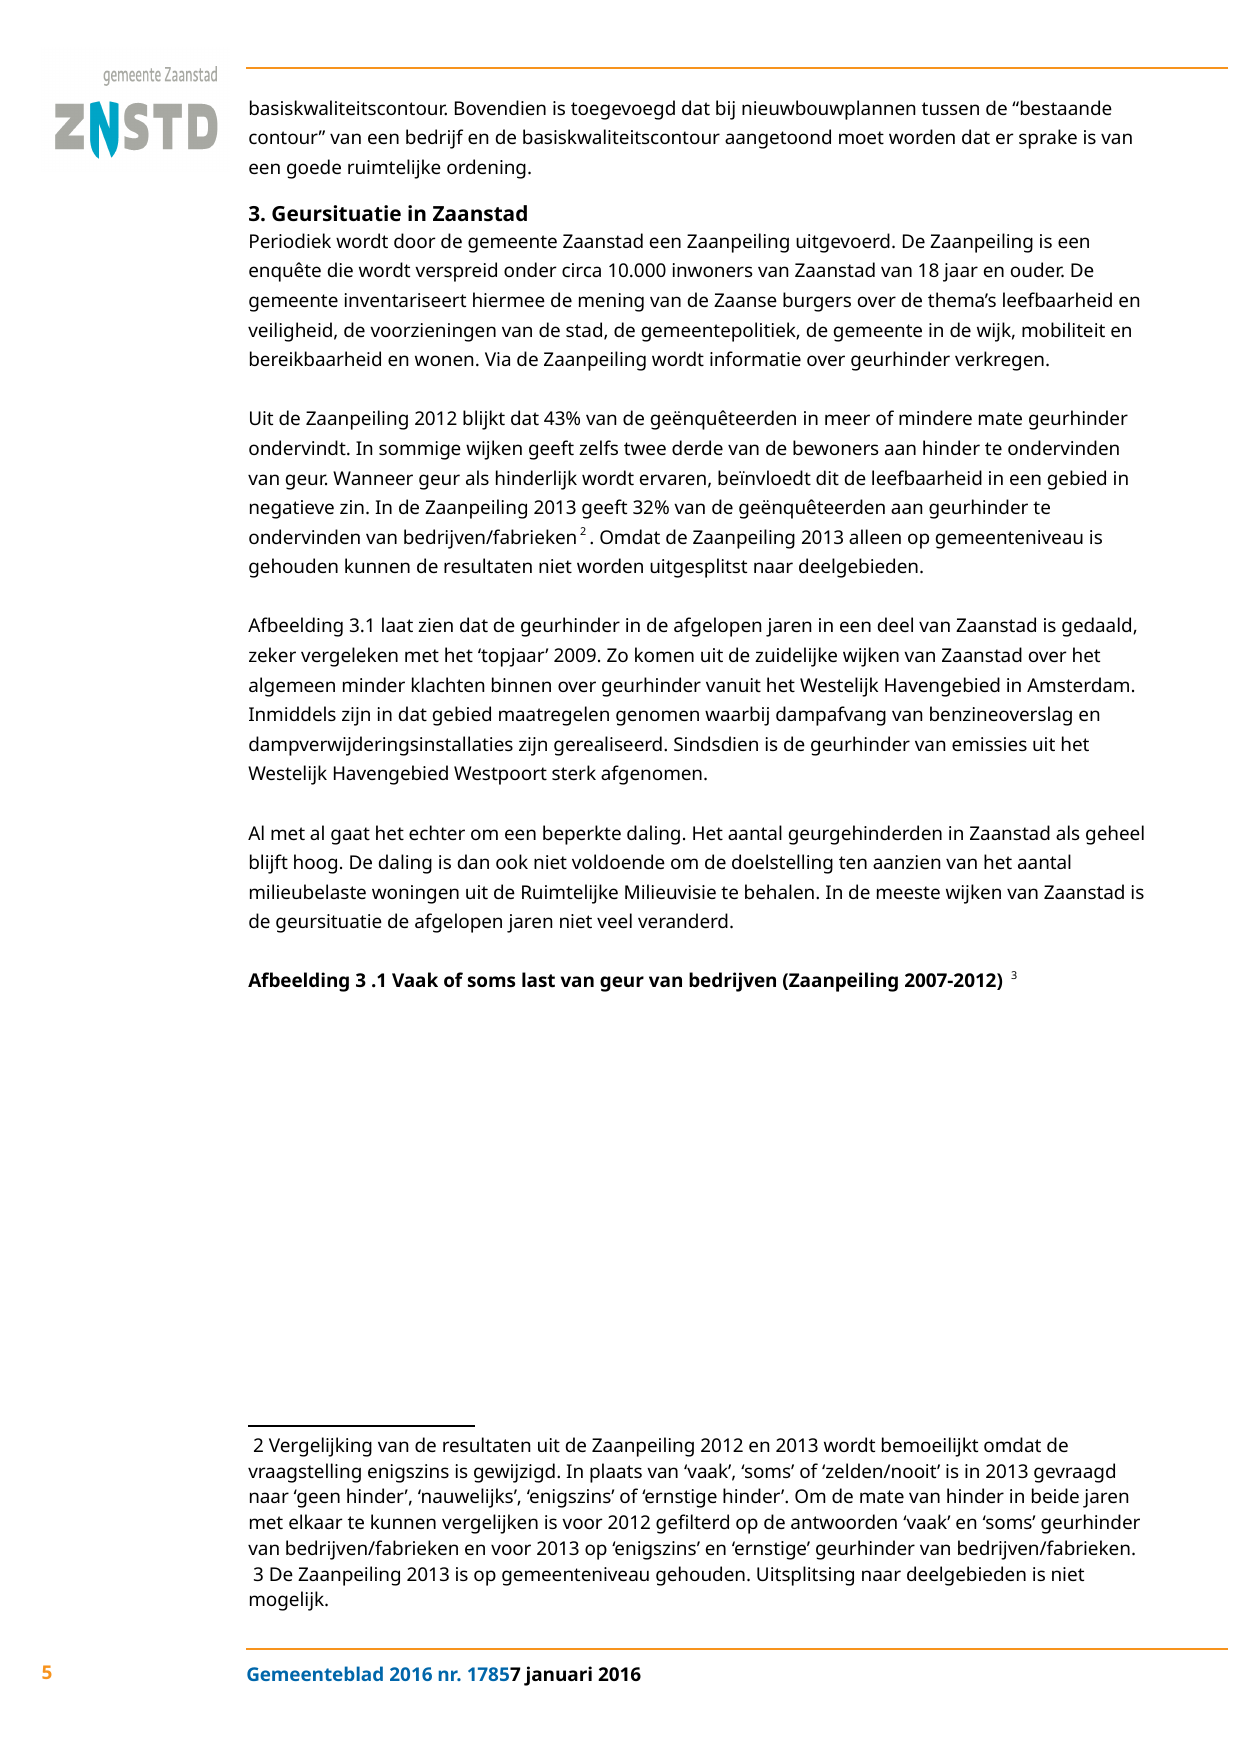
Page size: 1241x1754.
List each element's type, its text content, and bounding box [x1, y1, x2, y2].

picture [41, 47, 231, 172]
text Al met al gaat het echter om een beperkte daling. Het aantal geurgehinderden in Zaanstad als geheel blijft hoog. De daling is dan ook niet voldoende om de doelstelling ten aanzien van het aantal milieubelaste woningen uit de Ruimtelijke Milieuvisie te behalen. In de meeste wijken van Zaanstad is de geursituatie de afgelopen jaren niet veel veranderd. [248, 820, 1152, 934]
text 3. Geursituatie in Zaanstad [248, 199, 1152, 228]
text De Zaanpeiling 2013 is op gemeenteniveau gehouden. Uitsplitsing naar deelgebieden is niet mogelijk. [248, 1561, 1152, 1612]
text Uit de Zaanpeiling 2012 blijkt dat 43% van de geënquêteerden in meer of mindere mate geurhinder ondervindt. In sommige wijken geeft zelfs twee derde van de bewoners aan hinder te ondervinden van geur. Wanneer geur als hinderlijk wordt ervaren, beïnvloedt dit de leefbaarheid in een gebied in negatieve zin. In de Zaanpeiling 2013 geeft 32% van de geënquêteerden aan geurhinder te ondervinden van bedrijven/fabrieken. Omdat de Zaanpeiling 2013 alleen op gemeenteniveau is gehouden kunnen de resultaten niet worden uitgesplitst naar deelgebieden. [248, 406, 1152, 579]
text Vergelijking van de resultaten uit de Zaanpeiling 2012 en 2013 wordt bemoeilijkt omdat de vraagstelling enigszins is gewijzigd. In plaats van ‘vaak’, ‘soms’ of ‘zelden/nooit’ is in 2013 gevraagd naar ‘geen hinder’, ‘nauwelijks’, ‘enigszins’ of ‘ernstige hinder’. Om de mate van hinder in beide jaren met elkaar te kunnen vergelijken is voor 2012 gefilterd op de antwoorden ‘vaak’ en ‘soms’ geurhinder van bedrijven/fabrieken en voor 2013 op ‘enigszins’ en ‘ernstige’ geurhinder van bedrijven/fabrieken. [248, 1432, 1152, 1561]
text Afbeelding 3.1 laat zien dat de geurhinder in de afgelopen jaren in een deel van Zaanstad is gedaald, zeker vergeleken met het ‘topjaar’ 2009. Zo komen uit de zuidelijke wijken van Zaanstad over het algemeen minder klachten binnen over geurhinder vanuit het Westelijk Havengebied in Amsterdam. Inmiddels zijn in dat gebied maatregelen genomen waarbij dampafvang van benzineoverslag en dampverwijderingsinstallaties zijn gerealiseerd. Sindsdien is de geurhinder van emissies uit het Westelijk Havengebied Westpoort sterk afgenomen. [248, 613, 1152, 786]
text Afbeelding 3 .1 Vaak of soms last van geur van bedrijven (Zaanpeiling 2007-2012) [248, 968, 1152, 993]
text basiskwaliteitscontour. Bovendien is toegevoegd dat bij nieuwbouwplannen tussen de “bestaande contour” van een bedrijf en de basiskwaliteitscontour aangetoond moet worden dat er sprake is van een goede ruimtelijke ordening. [248, 95, 1152, 180]
text Periodiek wordt door de gemeente Zaanstad een Zaanpeiling uitgevoerd. De Zaanpeiling is een enquête die wordt verspreid onder circa 10.000 inwoners van Zaanstad van 18 jaar en ouder. De gemeente inventariseert hiermee de mening van de Zaanse burgers over de thema’s leefbaarheid en veiligheid, de voorzieningen van de stad, de gemeentepolitiek, de gemeente in de wijk, mobiliteit en bereikbaarheid en wonen. Via de Zaanpeiling wordt informatie over geurhinder verkregen. [248, 228, 1152, 372]
